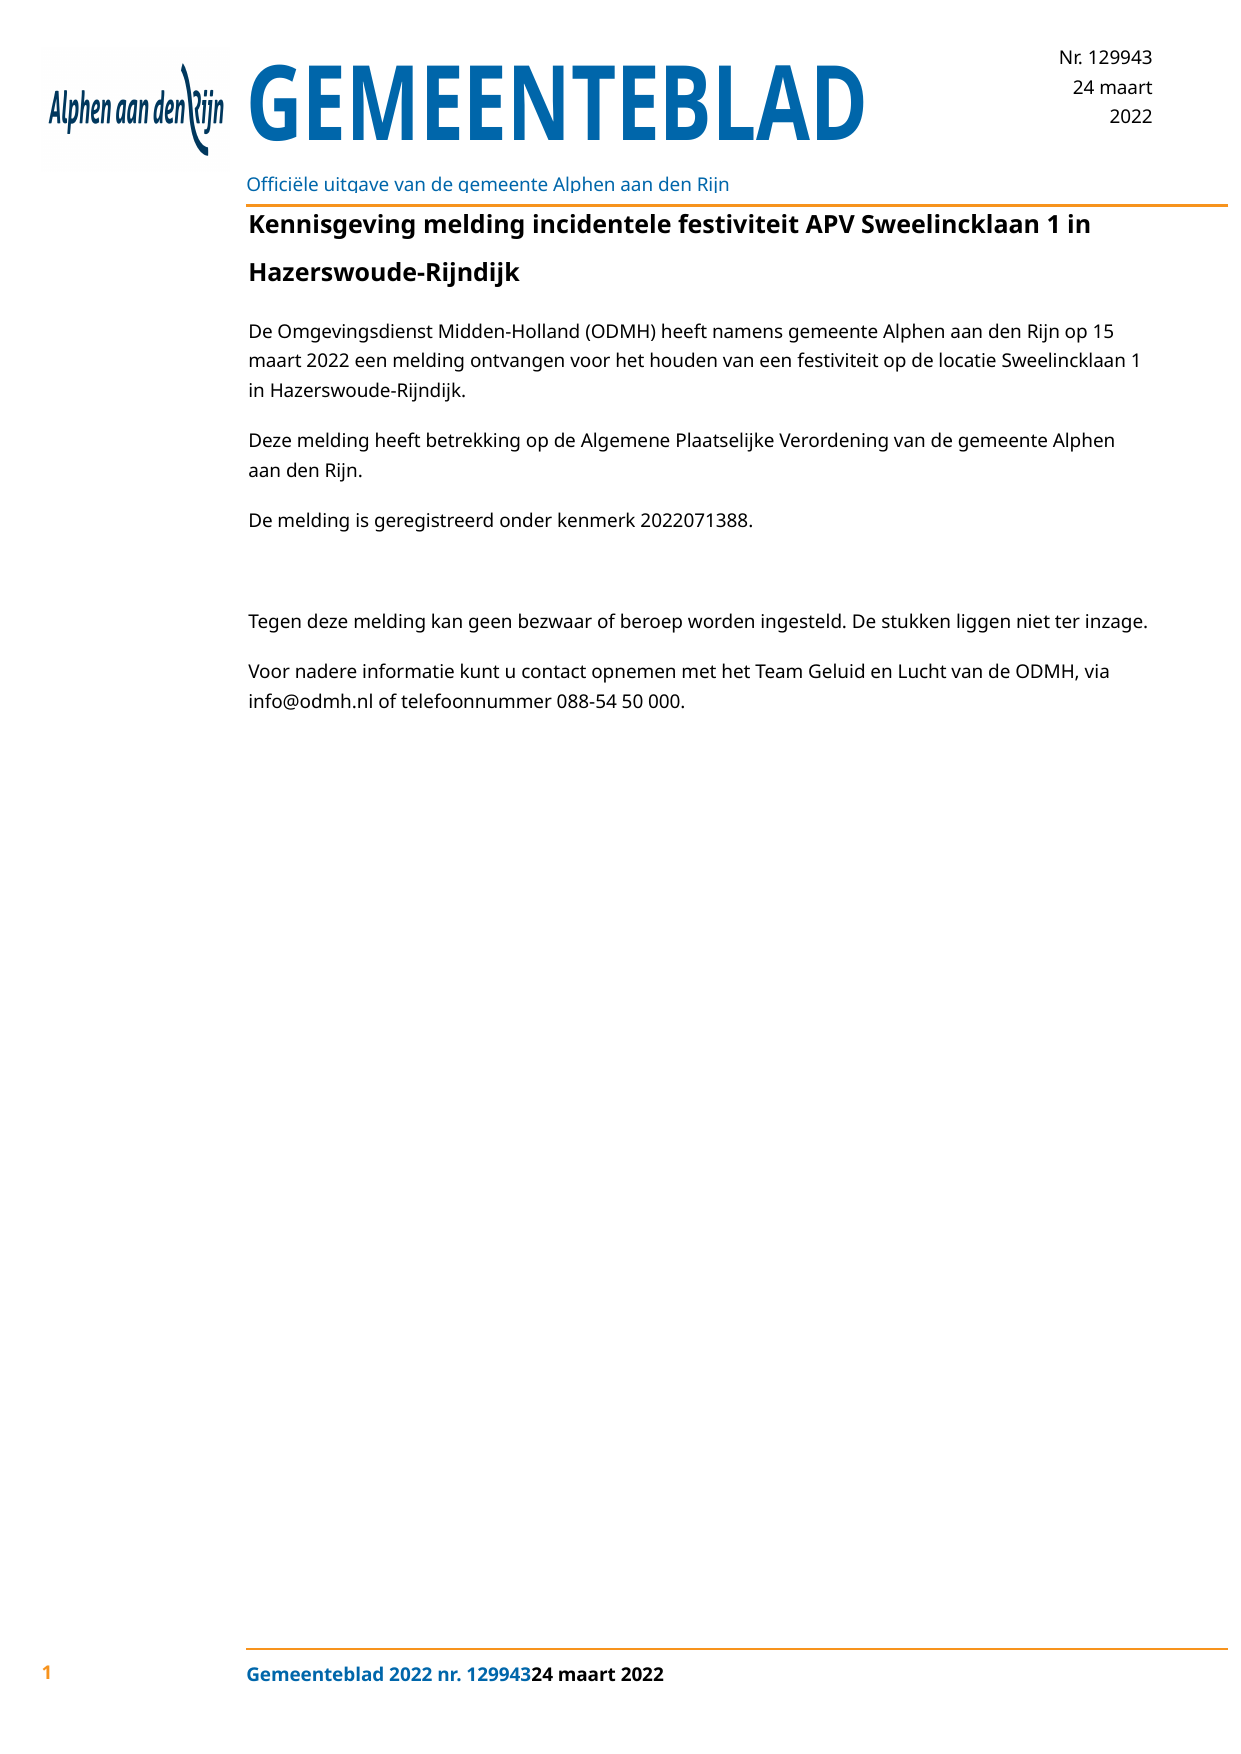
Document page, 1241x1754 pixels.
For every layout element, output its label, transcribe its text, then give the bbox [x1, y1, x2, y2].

text Voor nadere informatie kunt u contact opnemen met het Team Geluid en Lucht van de ODMH, via info@odmh.nl of telefoonnummer 088-54 50 000. [248, 659, 1152, 714]
text Tegen deze melding kan geen bezwaar of beroep worden ingesteld. De stukken liggen niet ter inzage. [248, 608, 1152, 634]
text De melding is geregistreerd onder kenmerk 2022071388. [248, 507, 1152, 533]
text Kennisgeving melding incidentele festiviteit APV Sweelincklaan 1 in Hazerswoude-Rijndijk [248, 207, 1152, 288]
text Deze melding heeft betrekking op de Algemene Plaatselijke Verordening van de gemeente Alphen aan den Rijn. [248, 427, 1152, 483]
picture [41, 47, 231, 172]
text De Omgevingsdienst Midden-Holland (ODMH) heeft namens gemeente Alphen aan den Rijn op 15 maart 2022 een melding ontvangen voor het houden van een festiviteit op de locatie Sweelincklaan 1 in Hazerswoude-Rijndijk. [248, 318, 1152, 403]
